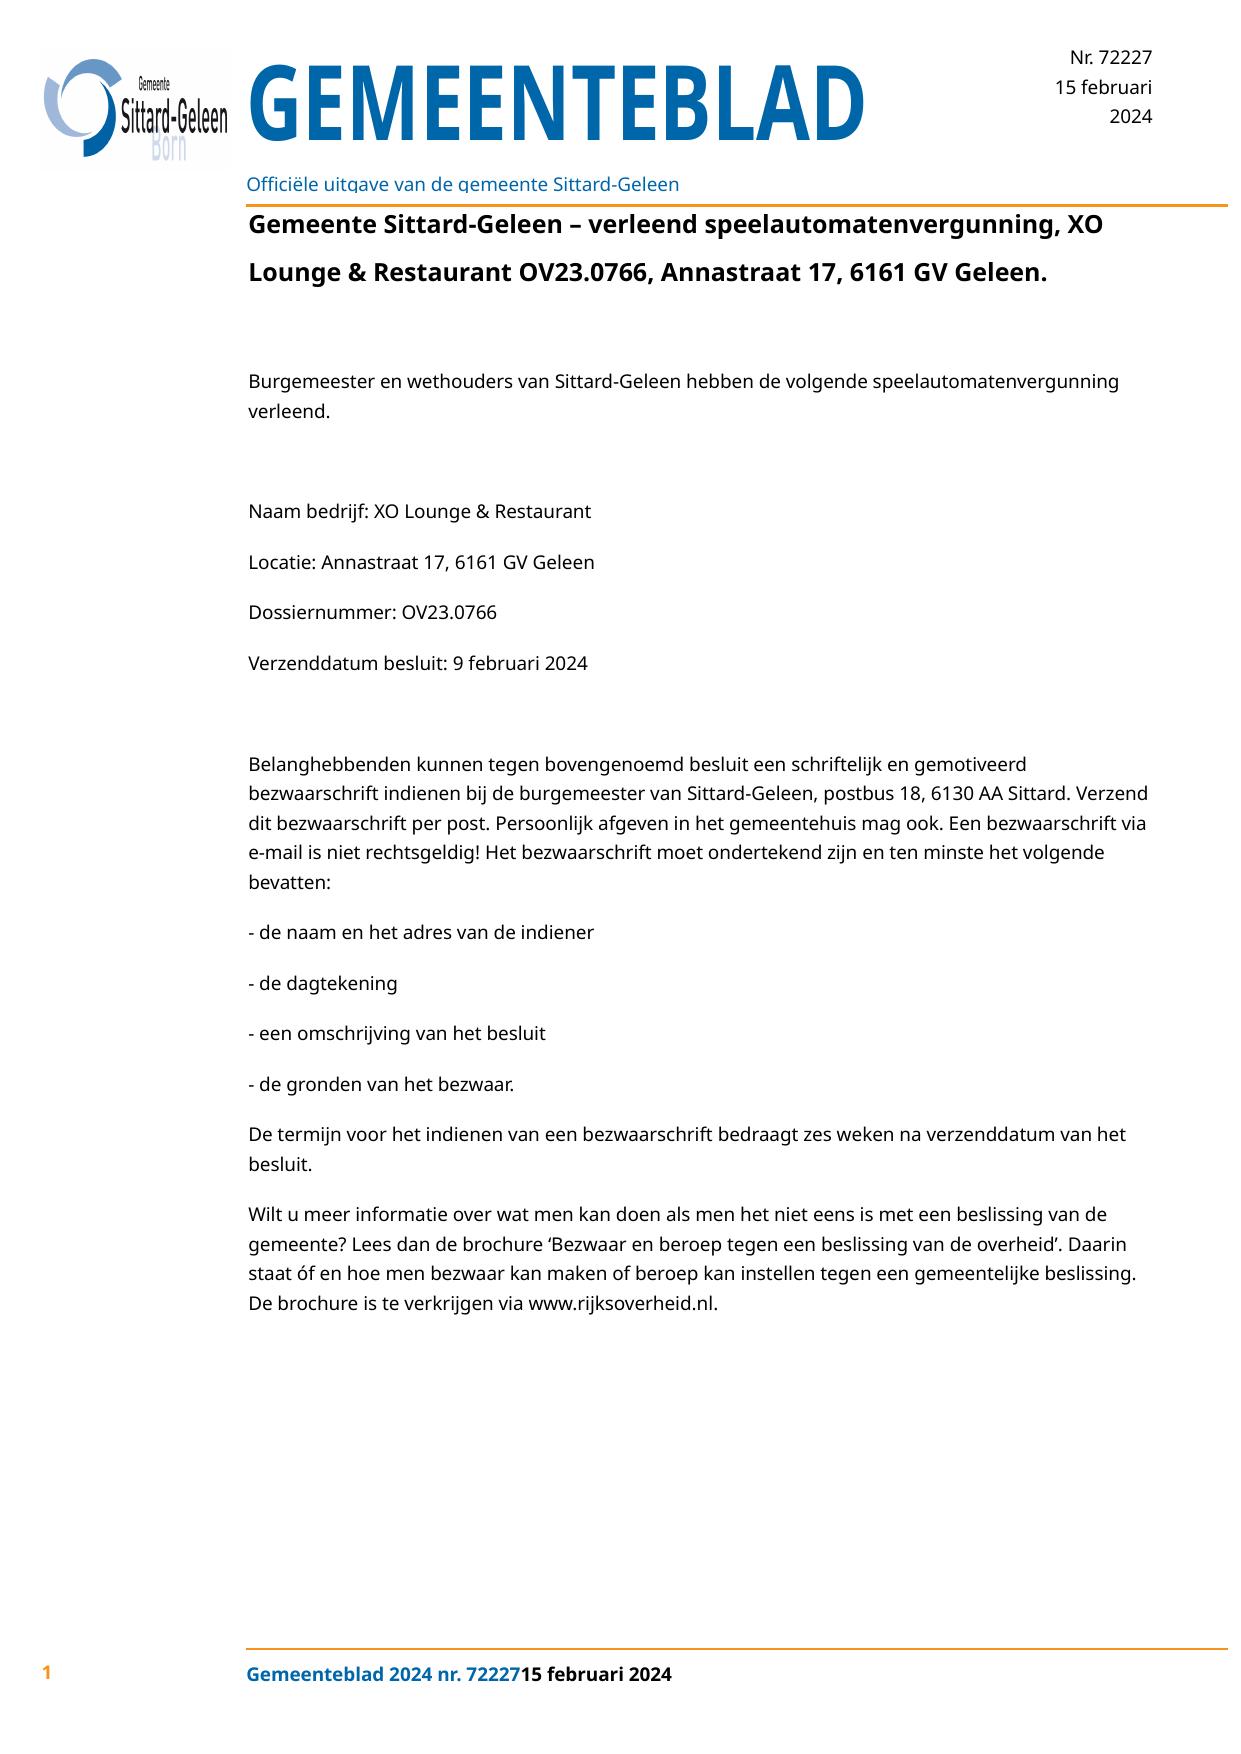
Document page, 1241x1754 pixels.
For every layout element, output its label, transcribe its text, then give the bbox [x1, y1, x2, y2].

text - de naam en het adres van de indiener [248, 919, 1152, 945]
text Belanghebbenden kunnen tegen bovengenoemd besluit een schriftelijk en gemotiveerd bezwaarschrift indienen bij de burgemeester van Sittard-Geleen, postbus 18, 6130 AA Sittard. Verzend dit bezwaarschrift per post. Persoonlijk afgeven in het gemeentehuis mag ook. Een bezwaarschrift via e-mail is niet rechtsgeldig! Het bezwaarschrift moet ondertekend zijn en ten minste het volgende bevatten: [248, 751, 1152, 895]
picture [41, 47, 231, 172]
text Verzenddatum besluit: 9 februari 2024 [248, 650, 1152, 676]
text - een omschrijving van het besluit [248, 1020, 1152, 1046]
text Dossiernummer: OV23.0766 [248, 599, 1152, 625]
text Gemeente Sittard-Geleen – verleend speelautomatenvergunning, XO Lounge & Restaurant OV23.0766, Annastraat 17, 6161 GV Geleen. [248, 207, 1152, 288]
text De termijn voor het indienen van een bezwaarschrift bedraagt zes weken na verzenddatum van het besluit. [248, 1121, 1152, 1177]
text Locatie: Annastraat 17, 6161 GV Geleen [248, 549, 1152, 575]
text - de dagtekening [248, 970, 1152, 996]
text Wilt u meer informatie over wat men kan doen als men het niet eens is met een beslissing van de gemeente? Lees dan de brochure ‘Bezwaar en beroep tegen een beslissing van de overheid’. Daarin staat óf en hoe men bezwaar kan maken of beroep kan instellen tegen een gemeentelijke beslissing. De brochure is te verkrijgen via www.rijksoverheid.nl. [248, 1201, 1152, 1316]
text - de gronden van het bezwaar. [248, 1071, 1152, 1097]
text Burgemeester en wethouders van Sittard-Geleen hebben de volgende speelautomatenvergunning verleend. [248, 368, 1152, 424]
text Naam bedrijf: XO Lounge & Restaurant [248, 499, 1152, 524]
